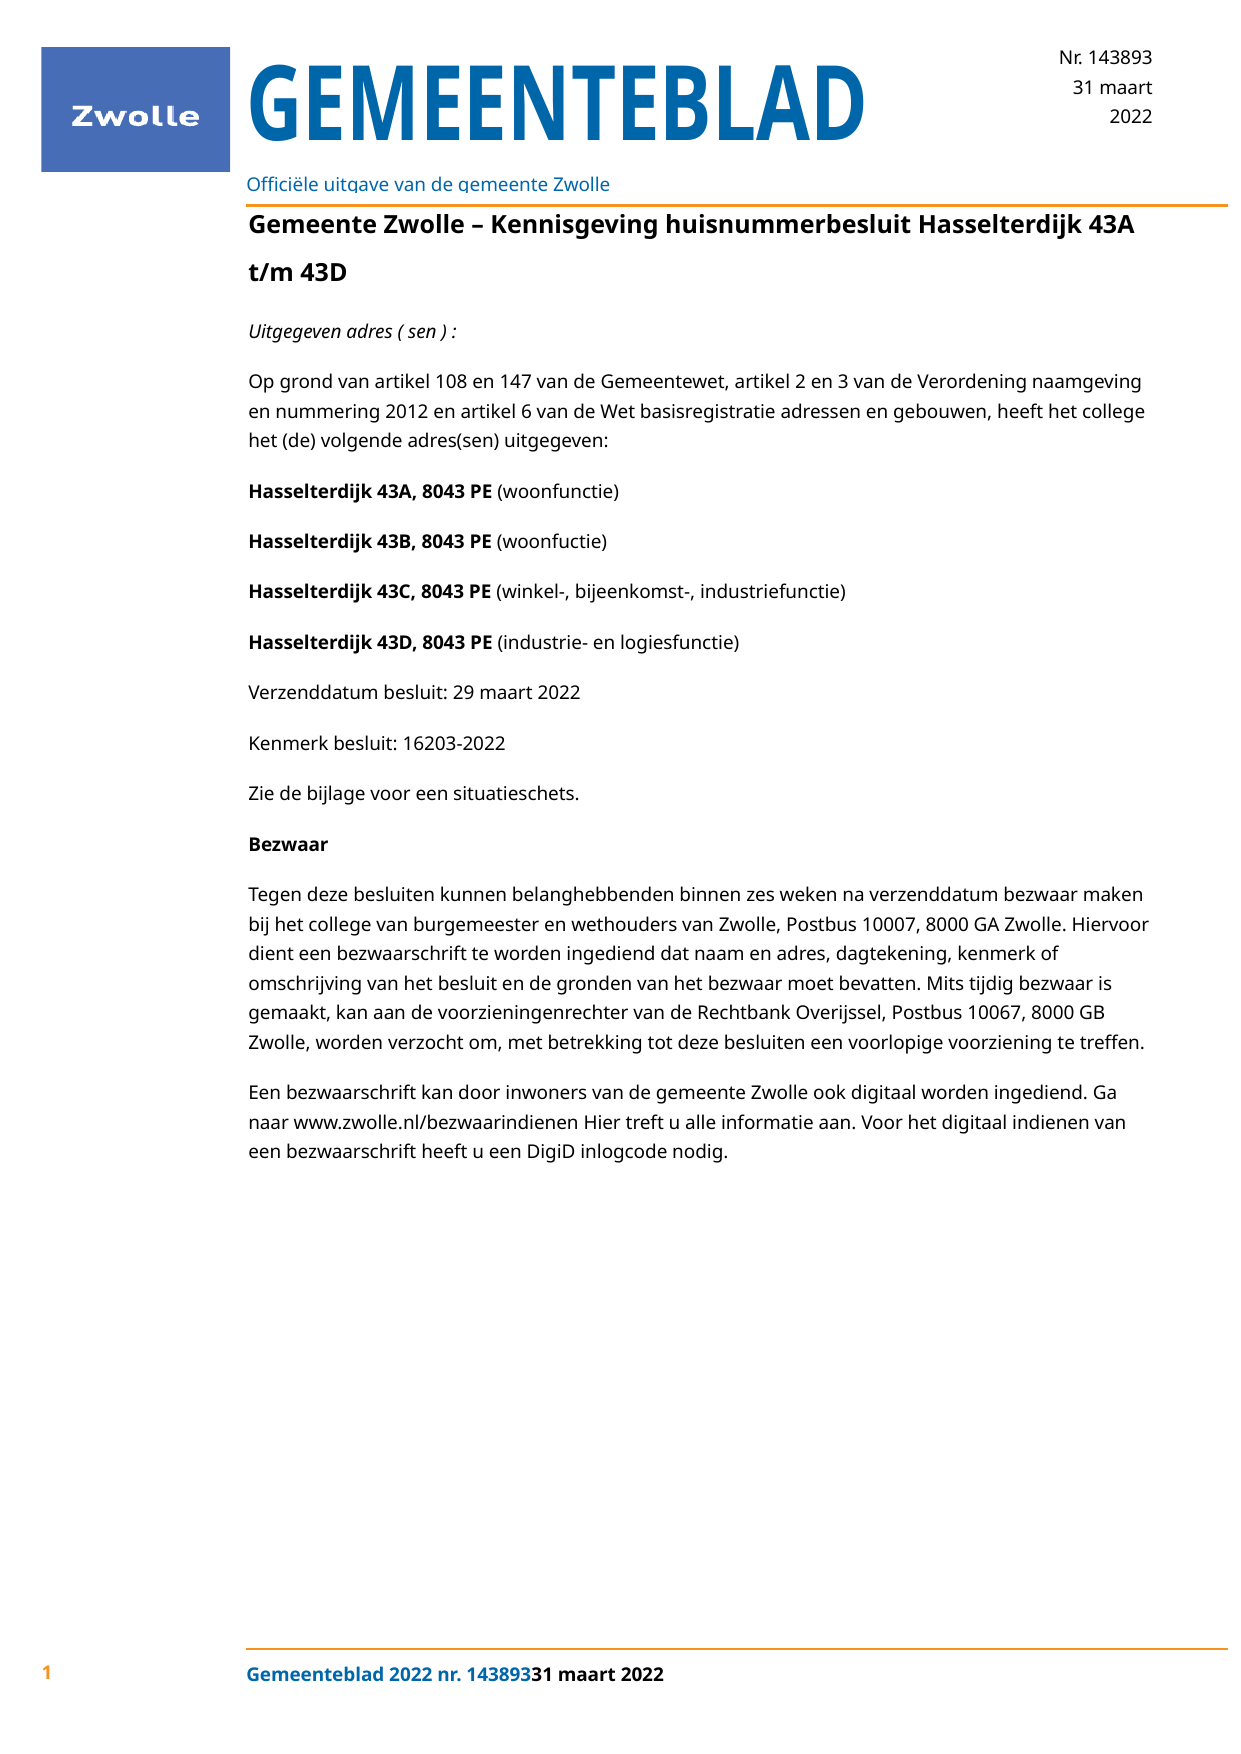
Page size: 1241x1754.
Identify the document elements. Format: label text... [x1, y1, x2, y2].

text Gemeente Zwolle – Kennisgeving huisnummerbesluit Hasselterdijk 43A t/m 43D [248, 207, 1152, 288]
text Kenmerk besluit: 16203-2022 [248, 730, 1152, 756]
text Bezwaar [248, 831, 1152, 857]
text Verzenddatum besluit: 29 maart 2022 [248, 679, 1152, 705]
text Een bezwaarschrift kan door inwoners van de gemeente Zwolle ook digitaal worden ingediend. Ga naar www.zwolle.nl/bezwaarindienen Hier treft u alle informatie aan. Voor het digitaal indienen van een bezwaarschrift heeft u een DigiD inlogcode nodig. [248, 1079, 1152, 1164]
text Tegen deze besluiten kunnen belanghebbenden binnen zes weken na verzenddatum bezwaar maken bij het college van burgemeester en wethouders van Zwolle, Postbus 10007, 8000 GA Zwolle. Hiervoor dient een bezwaarschrift te worden ingediend dat naam en adres, dagtekening, kenmerk of omschrijving van het besluit en de gronden van het bezwaar moet bevatten. Mits tijdig bezwaar is gemaakt, kan aan de voorzieningenrechter van de Rechtbank Overijssel, Postbus 10067, 8000 GB Zwolle, worden verzocht om, met betrekking tot deze besluiten een voorlopige voorziening te treffen. [248, 881, 1152, 1055]
text Hasselterdijk 43B, 8043 PE (woonfuctie) [248, 528, 1152, 554]
text Zie de bijlage voor een situatieschets. [248, 780, 1152, 806]
picture [41, 47, 231, 172]
text Op grond van artikel 108 en 147 van de Gemeentewet, artikel 2 en 3 van de Verordening naamgeving en nummering 2012 en artikel 6 van de Wet basisregistratie adressen en gebouwen, heeft het college het (de) volgende adres(sen) uitgegeven: [248, 368, 1152, 453]
text Uitgegeven adres ( sen ) : [248, 318, 1152, 344]
text Hasselterdijk 43C, 8043 PE (winkel-, bijeenkomst-, industriefunctie) [248, 579, 1152, 604]
text Hasselterdijk 43D, 8043 PE (industrie- en logiesfunctie) [248, 629, 1152, 655]
text Hasselterdijk 43A, 8043 PE (woonfunctie) [248, 478, 1152, 504]
